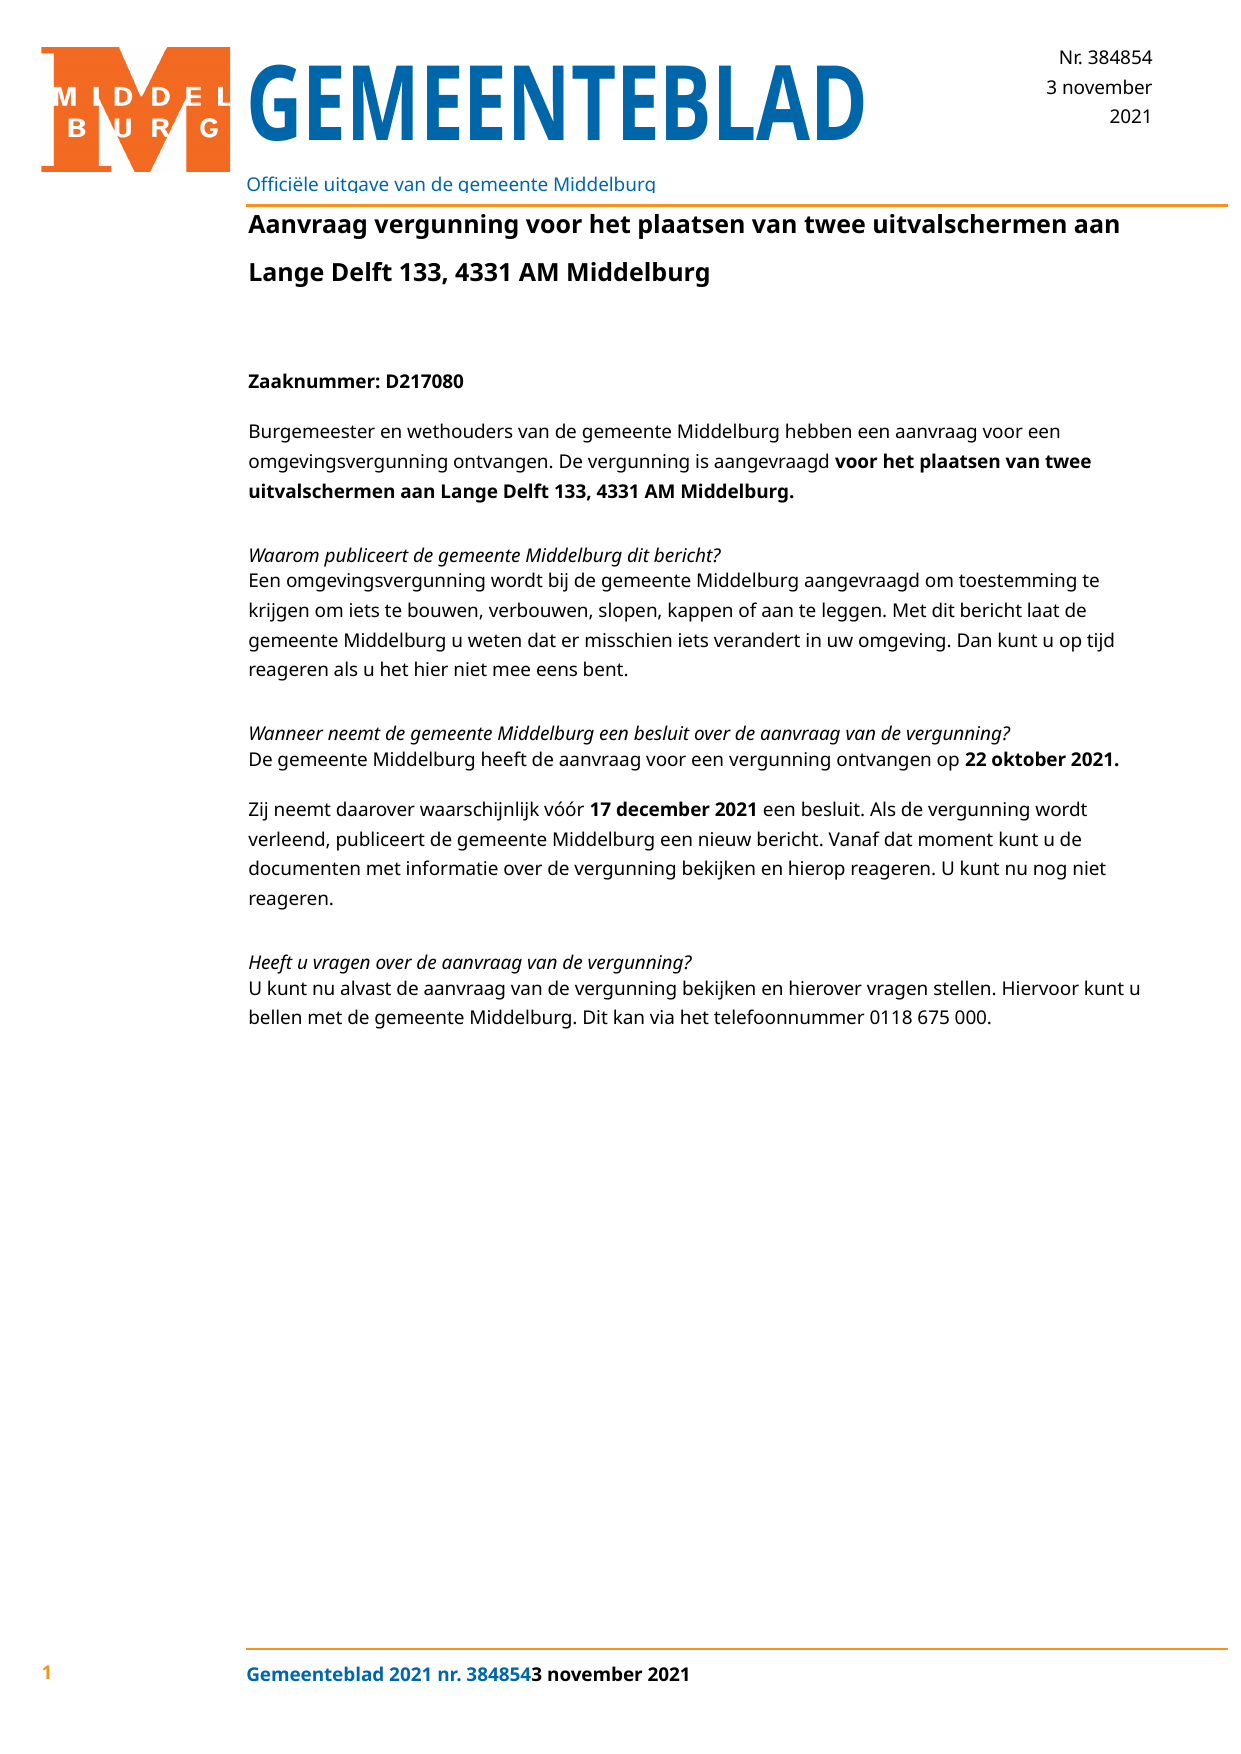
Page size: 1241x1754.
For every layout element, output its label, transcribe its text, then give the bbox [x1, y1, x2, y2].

text Zij neemt daarover waarschijnlijk vóór 17 december 2021 een besluit. Als de vergunning wordt verleend, publiceert de gemeente Middelburg een nieuw bericht. Vanaf dat moment kunt u de documenten met informatie over de vergunning bekijken en hierop reageren. U kunt nu nog niet reageren. [248, 796, 1152, 911]
text Zaaknummer: D217080 [248, 368, 1152, 394]
text Burgemeester en wethouders van de gemeente Middelburg hebben een aanvraag voor een omgevingsvergunning ontvangen. De vergunning is aangevraagd voor het plaatsen van twee uitvalschermen aan Lange Delft 133, 4331 AM Middelburg. [248, 419, 1152, 504]
text De gemeente Middelburg heeft de aanvraag voor een vergunning ontvangen op 22 oktober 2021. [248, 746, 1152, 772]
text Heeft u vragen over de aanvraag van de vergunning? [248, 949, 1152, 975]
text Waarom publiceert de gemeente Middelburg dit bericht? [248, 542, 1152, 568]
picture [41, 47, 231, 172]
text Een omgevingsvergunning wordt bij de gemeente Middelburg aangevraagd om toestemming te krijgen om iets te bouwen, verbouwen, slopen, kappen of aan te leggen. Met dit bericht laat de gemeente Middelburg u weten dat er misschien iets verandert in uw omgeving. Dan kunt u op tijd reageren als u het hier niet mee eens bent. [248, 568, 1152, 682]
text Aanvraag vergunning voor het plaatsen van twee uitvalschermen aan Lange Delft 133, 4331 AM Middelburg [248, 207, 1152, 288]
text U kunt nu alvast de aanvraag van de vergunning bekijken en hierover vragen stellen. Hiervoor kunt u bellen met de gemeente Middelburg. Dit kan via het telefoonnummer 0118 675 000. [248, 975, 1152, 1030]
text Wanneer neemt de gemeente Middelburg een besluit over de aanvraag van de vergunning? [248, 720, 1152, 746]
